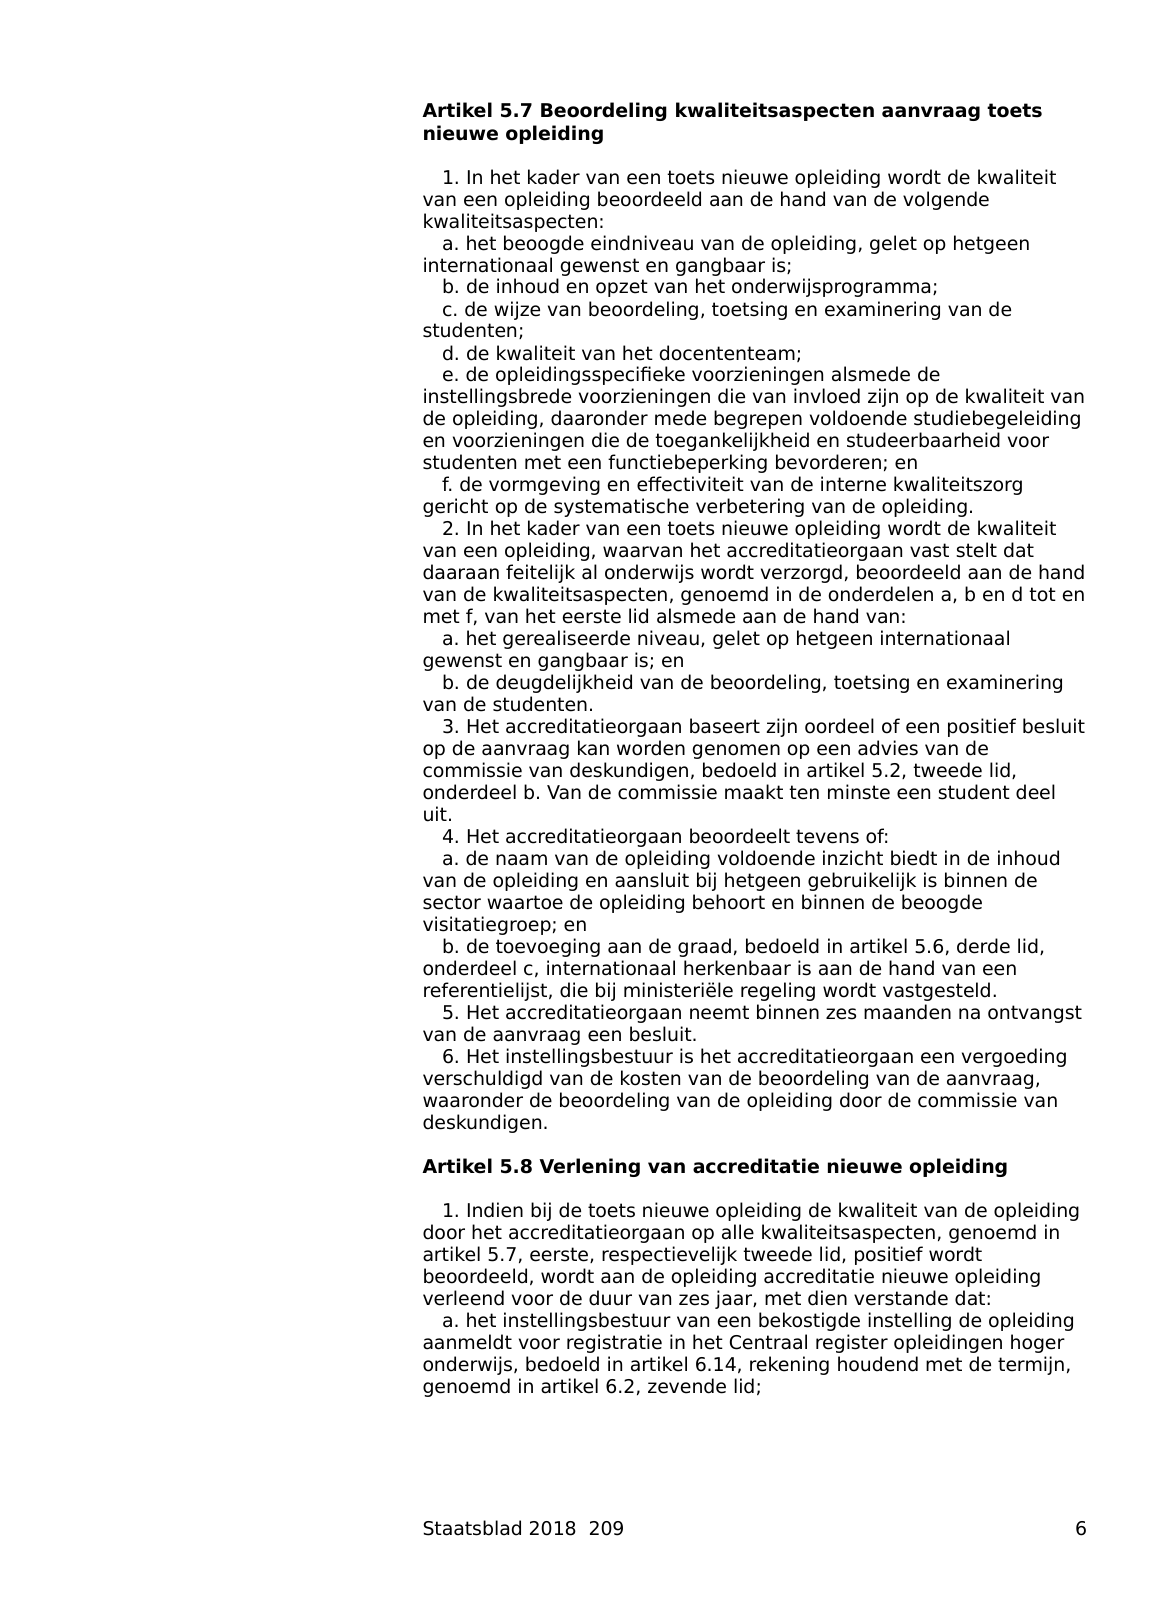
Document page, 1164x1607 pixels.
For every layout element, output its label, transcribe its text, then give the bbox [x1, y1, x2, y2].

text a. het instellingsbestuur van een bekostigde instelling de opleiding aanmeldt voor registratie in het Centraal register opleidingen hoger onderwijs, bedoeld in artikel 6.14, rekening houdend met de termijn, genoemd in artikel 6.2, zevende lid; [422, 1310, 1087, 1398]
text c. de wijze van beoordeling, toetsing en examinering van de studenten; [422, 298, 1087, 342]
text 1. Indien bij de toets nieuwe opleiding de kwaliteit van de opleiding door het accreditatieorgaan op alle kwaliteitsaspecten, genoemd in artikel 5.7, eerste, respectievelijk tweede lid, positief wordt beoordeeld, wordt aan de opleiding accreditatie nieuwe opleiding verleend voor de duur van zes jaar, met dien verstande dat: [422, 1200, 1087, 1310]
text b. de deugdelijkheid van de beoordeling, toetsing en examinering van de studenten. [422, 672, 1087, 716]
text d. de kwaliteit van het docententeam; [422, 342, 1087, 364]
text b. de inhoud en opzet van het onderwijsprogramma; [422, 276, 1087, 298]
text 3. Het accreditatieorgaan baseert zijn oordeel of een positief besluit op de aanvraag kan worden genomen op een advies van de commissie van deskundigen, bedoeld in artikel 5.2, tweede lid, onderdeel b. Van de commissie maakt ten minste een student deel uit. [422, 716, 1087, 826]
subtitle Artikel 5.7 Beoordeling kwaliteitsaspecten aanvraag toets nieuwe opleiding [422, 100, 1087, 144]
text a. het beoogde eindniveau van de opleiding, gelet op hetgeen internationaal gewenst en gangbaar is; [422, 232, 1087, 276]
text 1. In het kader van een toets nieuwe opleiding wordt de kwaliteit van een opleiding beoordeeld aan de hand van de volgende kwaliteitsaspecten: [422, 167, 1087, 232]
text a. het gerealiseerde niveau, gelet op hetgeen internationaal gewenst en gangbaar is; en [422, 628, 1087, 672]
text b. de toevoeging aan de graad, bedoeld in artikel 5.6, derde lid, onderdeel c, internationaal herkenbaar is aan de hand van een referentielijst, die bij ministeriële regeling wordt vastgesteld. [422, 936, 1087, 1002]
text f. de vormgeving en effectiviteit van de interne kwaliteitszorg gericht op de systematische verbetering van de opleiding. [422, 474, 1087, 518]
text 4. Het accreditatieorgaan beoordeelt tevens of: [422, 826, 1087, 848]
text 2. In het kader van een toets nieuwe opleiding wordt de kwaliteit van een opleiding, waarvan het accreditatieorgaan vast stelt dat daaraan feitelijk al onderwijs wordt verzorgd, beoordeeld aan de hand van de kwaliteitsaspecten, genoemd in de onderdelen a, b en d tot en met f, van het eerste lid alsmede aan de hand van: [422, 518, 1087, 628]
text a. de naam van de opleiding voldoende inzicht biedt in de inhoud van de opleiding en aansluit bij hetgeen gebruikelijk is binnen de sector waartoe de opleiding behoort en binnen de beoogde visitatiegroep; en [422, 848, 1087, 936]
text 5. Het accreditatieorgaan neemt binnen zes maanden na ontvangst van de aanvraag een besluit. [422, 1002, 1087, 1046]
text 6. Het instellingsbestuur is het accreditatieorgaan een vergoeding verschuldigd van de kosten van de beoordeling van de aanvraag, waaronder de beoordeling van de opleiding door de commissie van deskundigen. [422, 1046, 1087, 1134]
subtitle Artikel 5.8 Verlening van accreditatie nieuwe opleiding [422, 1156, 1087, 1178]
text e. de opleidingsspecifieke voorzieningen alsmede de instellingsbrede voorzieningen die van invloed zijn op de kwaliteit van de opleiding, daaronder mede begrepen voldoende studiebegeleiding en voorzieningen die de toegankelijkheid en studeerbaarheid voor studenten met een functiebeperking bevorderen; en [422, 364, 1087, 474]
